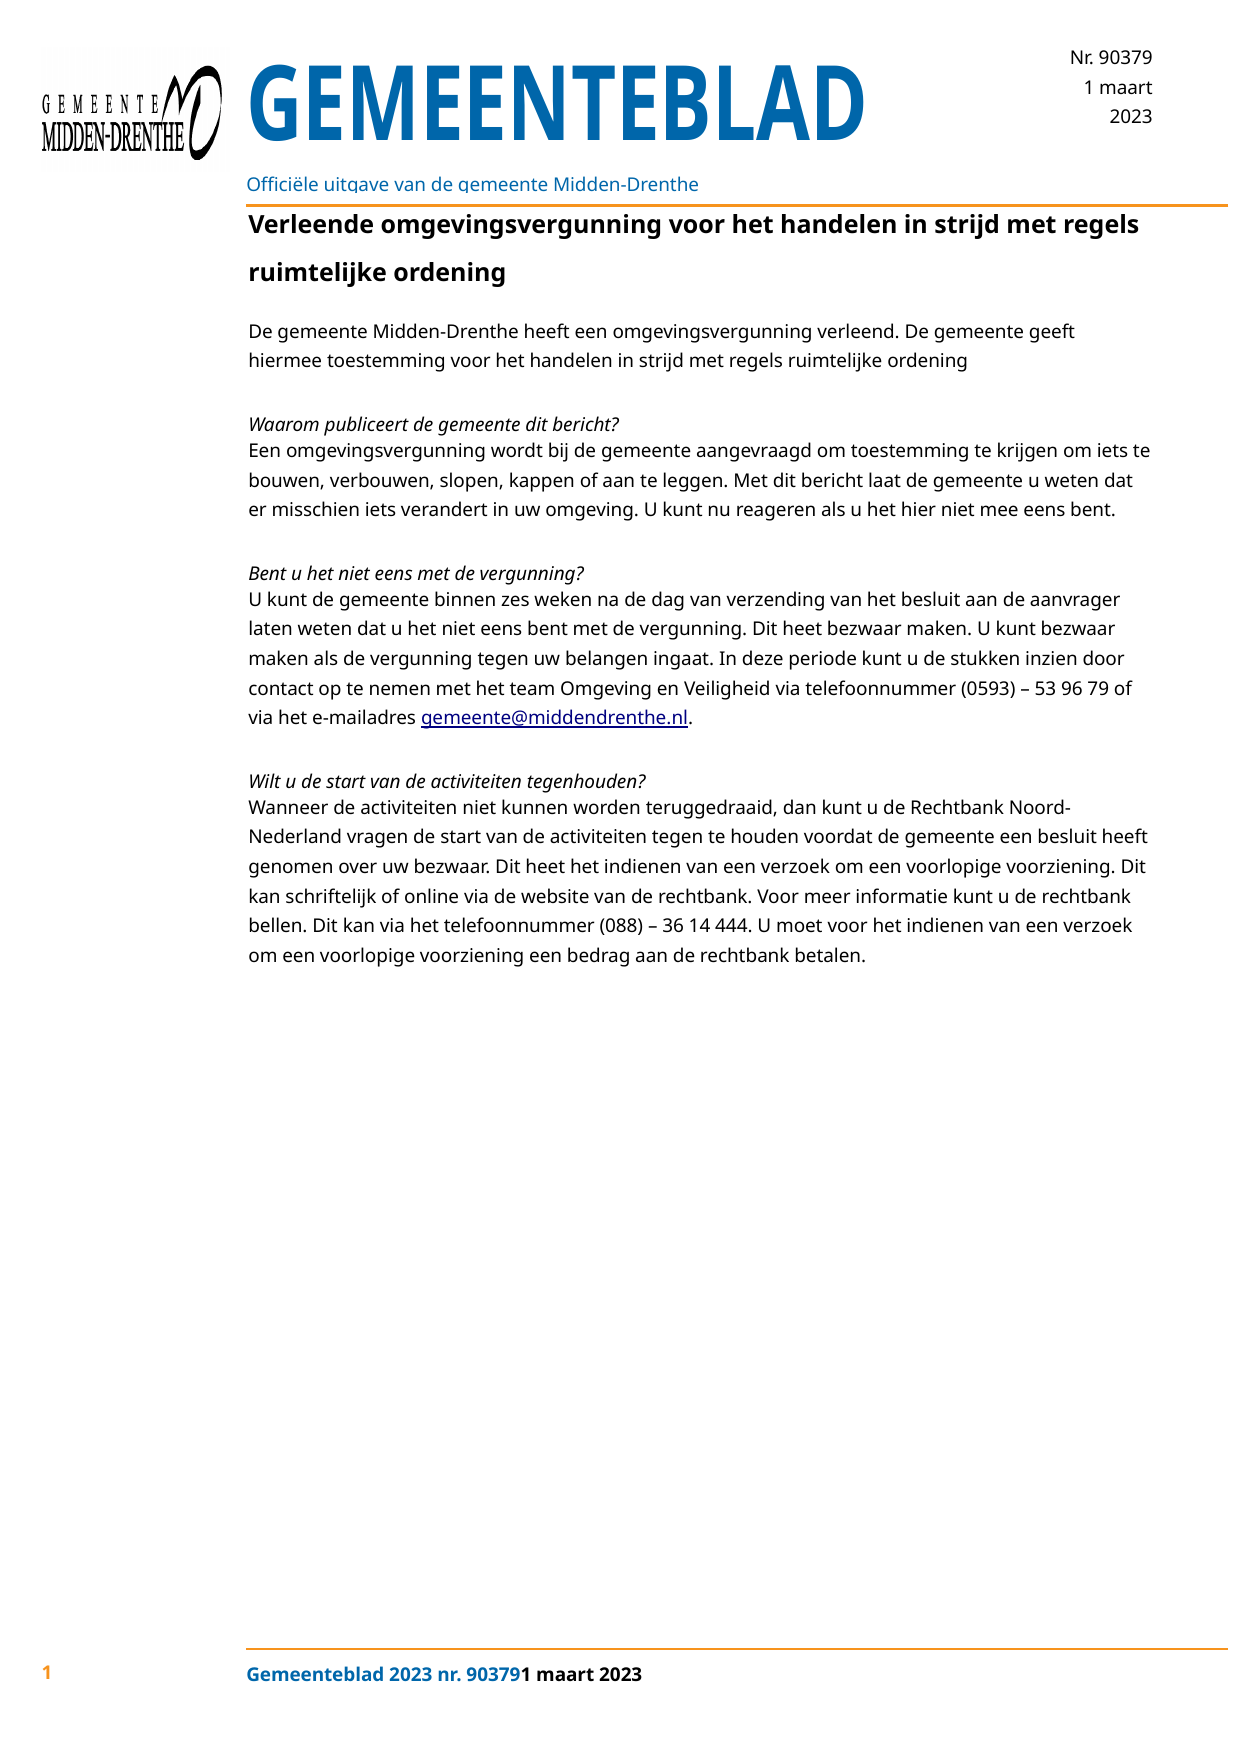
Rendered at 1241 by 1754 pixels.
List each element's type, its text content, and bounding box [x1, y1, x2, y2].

text Wilt u de start van de activiteiten tegenhouden? [248, 768, 1152, 794]
text Een omgevingsvergunning wordt bij de gemeente aangevraagd om toestemming te krijgen om iets te bouwen, verbouwen, slopen, kappen of aan te leggen. Met dit bericht laat de gemeente u weten dat er misschien iets verandert in uw omgeving. U kunt nu reageren als u het hier niet mee eens bent. [248, 437, 1152, 522]
text Verleende omgevingsvergunning voor het handelen in strijd met regels ruimtelijke ordening [248, 207, 1152, 288]
text De gemeente Midden-Drenthe heeft een omgevingsvergunning verleend. De gemeente geeft hiermee toestemming voor het handelen in strijd met regels ruimtelijke ordening [248, 318, 1152, 373]
text Bent u het niet eens met de vergunning? [248, 560, 1152, 586]
picture [41, 47, 231, 172]
text Wanneer de activiteiten niet kunnen worden teruggedraaid, dan kunt u de Rechtbank Noord-Nederland vragen de start van de activiteiten tegen te houden voordat de gemeente een besluit heeft genomen over uw bezwaar. Dit heet het indienen van een verzoek om een voorlopige voorziening. Dit kan schriftelijk of online via de website van de rechtbank. Voor meer informatie kunt u de rechtbank bellen. Dit kan via het telefoonnummer (088) – 36 14 444. U moet voor het indienen van een verzoek om een voorlopige voorziening een bedrag aan de rechtbank betalen. [248, 794, 1152, 968]
text U kunt de gemeente binnen zes weken na de dag van verzending van het besluit aan de aanvrager laten weten dat u het niet eens bent met de vergunning. Dit heet bezwaar maken. U kunt bezwaar maken als de vergunning tegen uw belangen ingaat. In deze periode kunt u de stukken inzien door contact op te nemen met het team Omgeving en Veiligheid via telefoonnummer (0593) – 53 96 79 of via het e-mailadres gemeente@middendrenthe.nl. [248, 586, 1152, 730]
text Waarom publiceert de gemeente dit bericht? [248, 411, 1152, 437]
